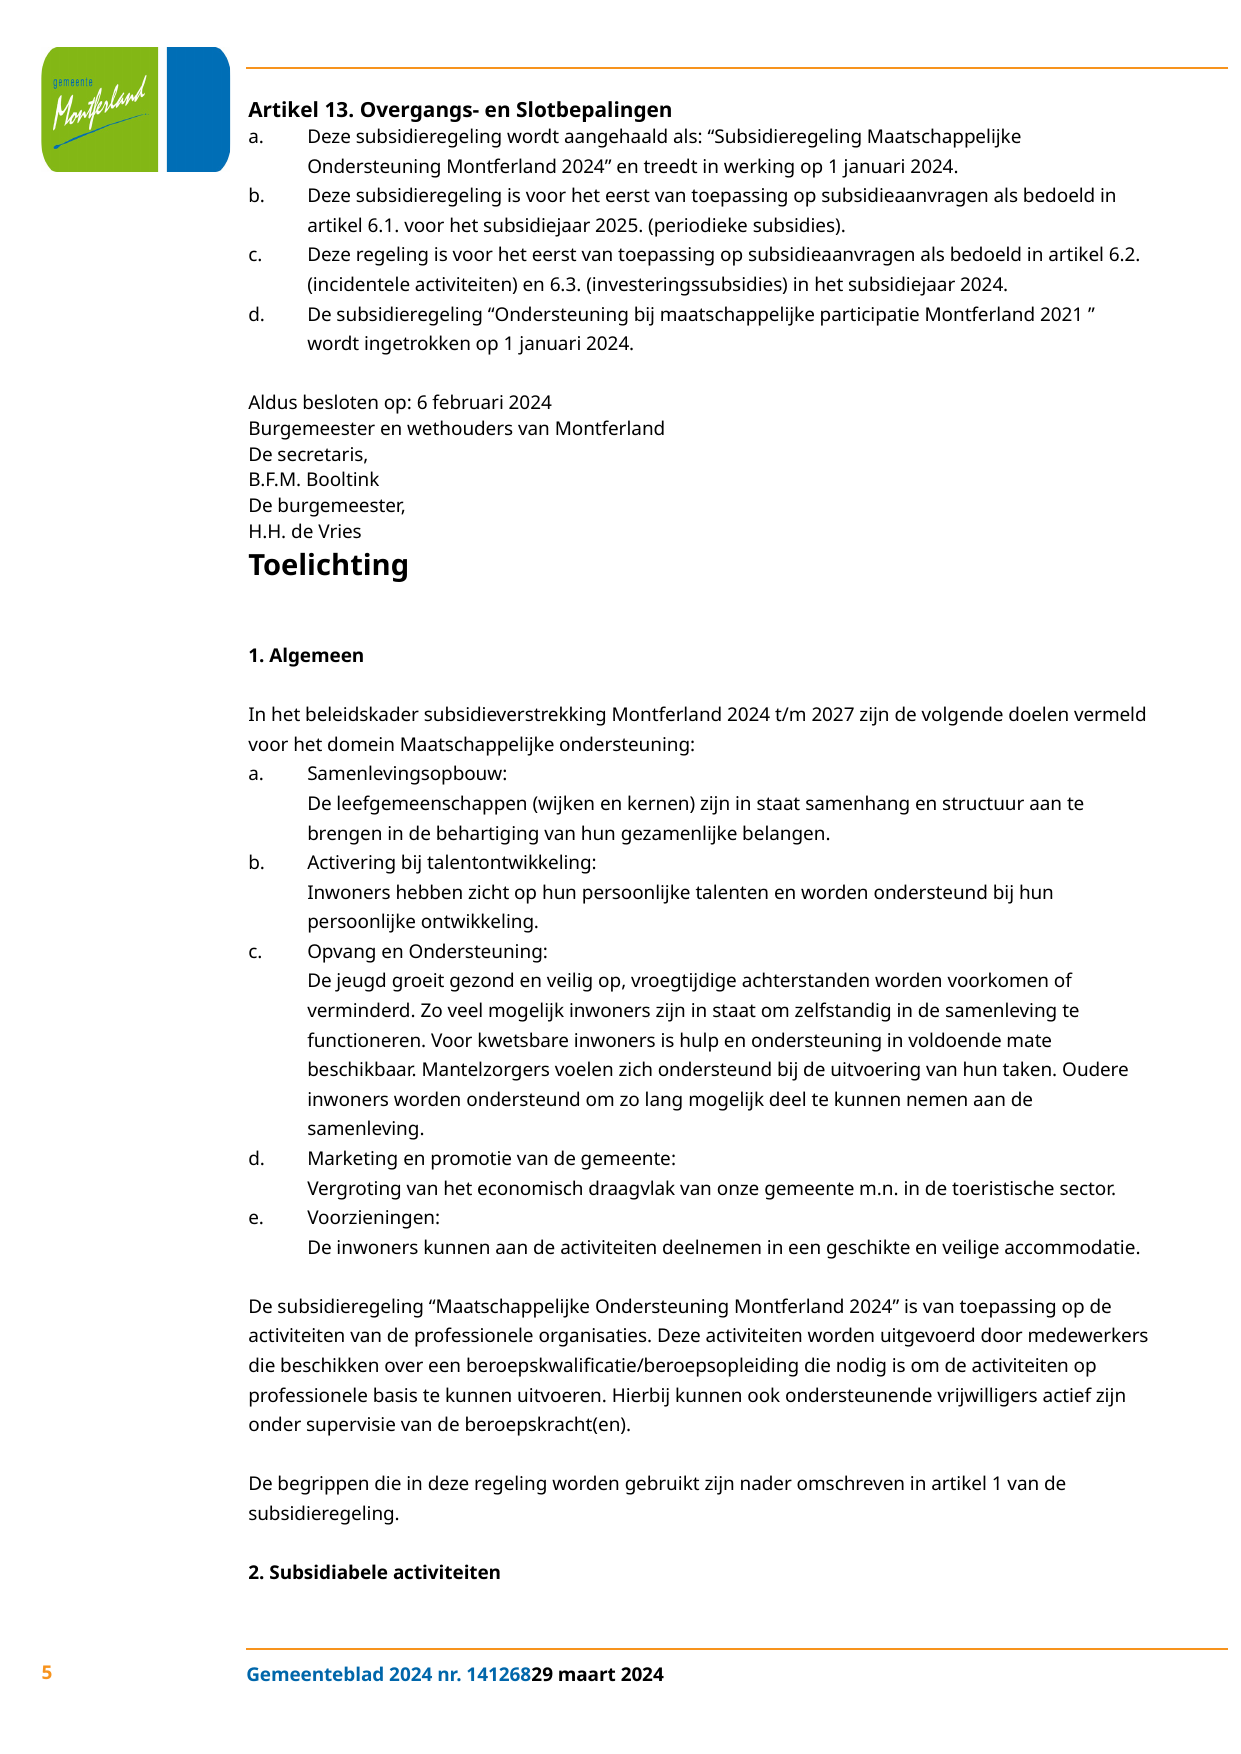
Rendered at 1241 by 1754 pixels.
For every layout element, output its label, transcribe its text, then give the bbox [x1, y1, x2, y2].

text De secretaris, [248, 441, 1152, 467]
text Aldus besloten op: 6 februari 2024 [248, 389, 1152, 415]
list De leefgemeenschappen (wijken en kernen) zijn in staat samenhang en structuur aan te brengen in de behartiging van hun gezamenlijke belangen. [248, 790, 1152, 846]
list Deze subsidieregeling is voor het eerst van toepassing op subsidieaanvragen als bedoeld in artikel 6.1. voor het subsidiejaar 2025. (periodieke subsidies). [248, 182, 1152, 238]
list De inwoners kunnen aan de activiteiten deelnemen in een geschikte en veilige accommodatie. [248, 1234, 1152, 1260]
text Burgemeester en wethouders van Montferland [248, 415, 1152, 441]
list Deze subsidieregeling wordt aangehaald als: “Subsidieregeling Maatschappelijke Ondersteuning Montferland 2024” en treedt in werking op 1 januari 2024. [248, 123, 1152, 178]
text De burgemeester, [248, 492, 1152, 518]
picture [41, 47, 231, 172]
text Toelichting [248, 544, 1152, 583]
list Marketing en promotie van de gemeente: [248, 1145, 1152, 1171]
text B.F.M. Booltink [248, 467, 1152, 492]
text H.H. de Vries [248, 518, 1152, 544]
list Voorzieningen: [248, 1204, 1152, 1230]
list Activering bij talentontwikkeling: [248, 849, 1152, 875]
list Inwoners hebben zicht op hun persoonlijke talenten en worden ondersteund bij hun persoonlijke ontwikkeling. [248, 879, 1152, 934]
text 1. Algemeen [248, 642, 1152, 668]
text Artikel 13. Overgangs- en Slotbepalingen [248, 95, 1152, 123]
text In het beleidskader subsidieverstrekking Montferland 2024 t/m 2027 zijn de volgende doelen vermeld voor het domein Maatschappelijke ondersteuning: [248, 701, 1152, 757]
list De subsidieregeling “Ondersteuning bij maatschappelijke participatie Montferland 2021 ” wordt ingetrokken op 1 januari 2024. [248, 301, 1152, 356]
list Samenlevingsopbouw: [248, 761, 1152, 786]
text 2. Subsidiabele activiteiten [248, 1559, 1152, 1585]
list De jeugd groeit gezond en veilig op, vroegtijdige achterstanden worden voorkomen of verminderd. Zo veel mogelijk inwoners zijn in staat om zelfstandig in de samenleving te functioneren. Voor kwetsbare inwoners is hulp en ondersteuning in voldoende mate beschikbaar. Mantelzorgers voelen zich ondersteund bij de uitvoering van hun taken. Oudere inwoners worden ondersteund om zo lang mogelijk deel te kunnen nemen aan de samenleving. [248, 968, 1152, 1141]
list Vergroting van het economisch draagvlak van onze gemeente m.n. in de toeristische sector. [248, 1175, 1152, 1201]
list Opvang en Ondersteuning: [248, 938, 1152, 964]
text De subsidieregeling “Maatschappelijke Ondersteuning Montferland 2024” is van toepassing op de activiteiten van de professionele organisaties. Deze activiteiten worden uitgevoerd door medewerkers die beschikken over een beroepskwalificatie/beroepsopleiding die nodig is om de activiteiten op professionele basis te kunnen uitvoeren. Hierbij kunnen ook ondersteunende vrijwilligers actief zijn onder supervisie van de beroepskracht(en). [248, 1293, 1152, 1437]
text De begrippen die in deze regeling worden gebruikt zijn nader omschreven in artikel 1 van de subsidieregeling. [248, 1471, 1152, 1526]
list Deze regeling is voor het eerst van toepassing op subsidieaanvragen als bedoeld in artikel 6.2. (incidentele activiteiten) en 6.3. (investeringssubsidies) in het subsidiejaar 2024. [248, 242, 1152, 297]
